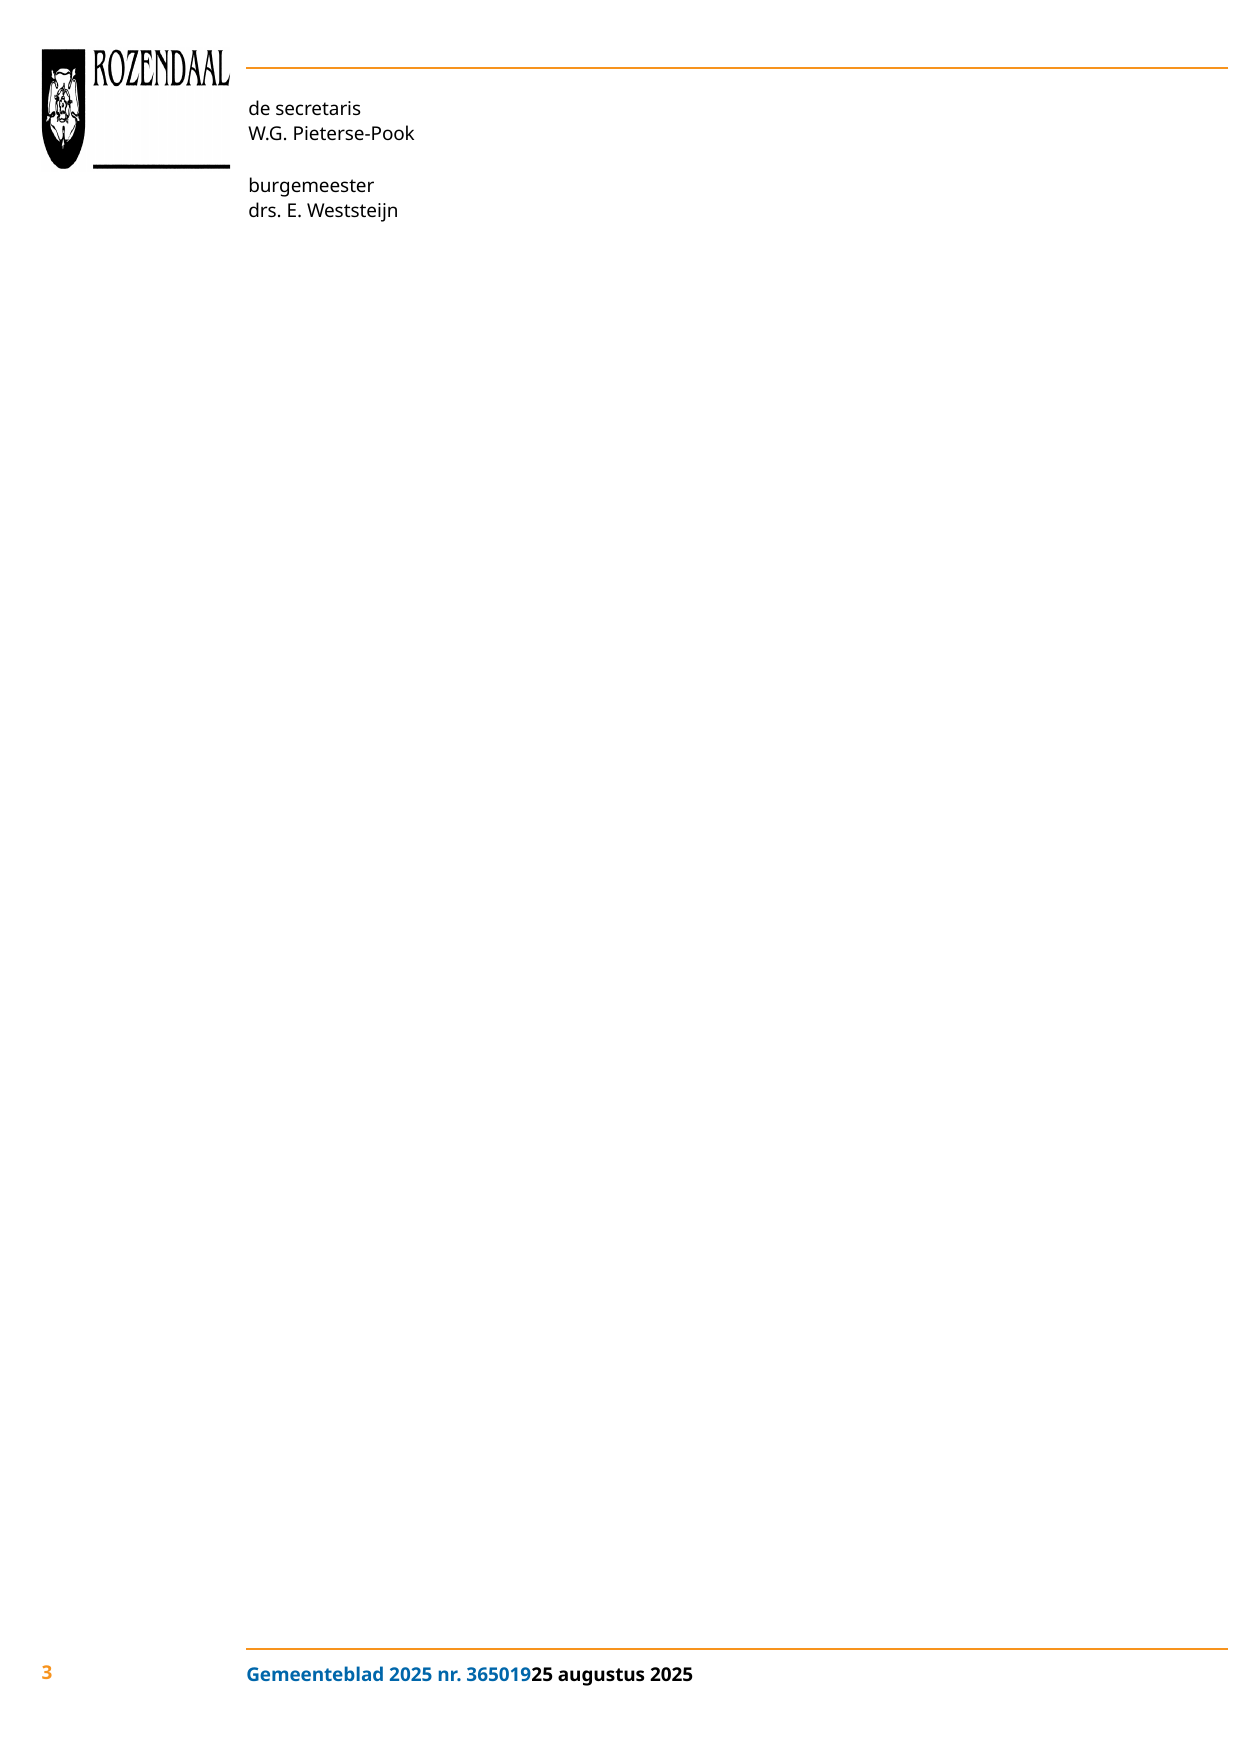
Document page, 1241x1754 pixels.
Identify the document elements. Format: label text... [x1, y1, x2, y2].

text drs. E. Weststeijn [248, 198, 1152, 223]
text W.G. Pieterse-Pook [248, 121, 1152, 146]
text de secretaris [248, 95, 1152, 121]
picture [41, 47, 231, 172]
text burgemeester [248, 172, 1152, 198]
